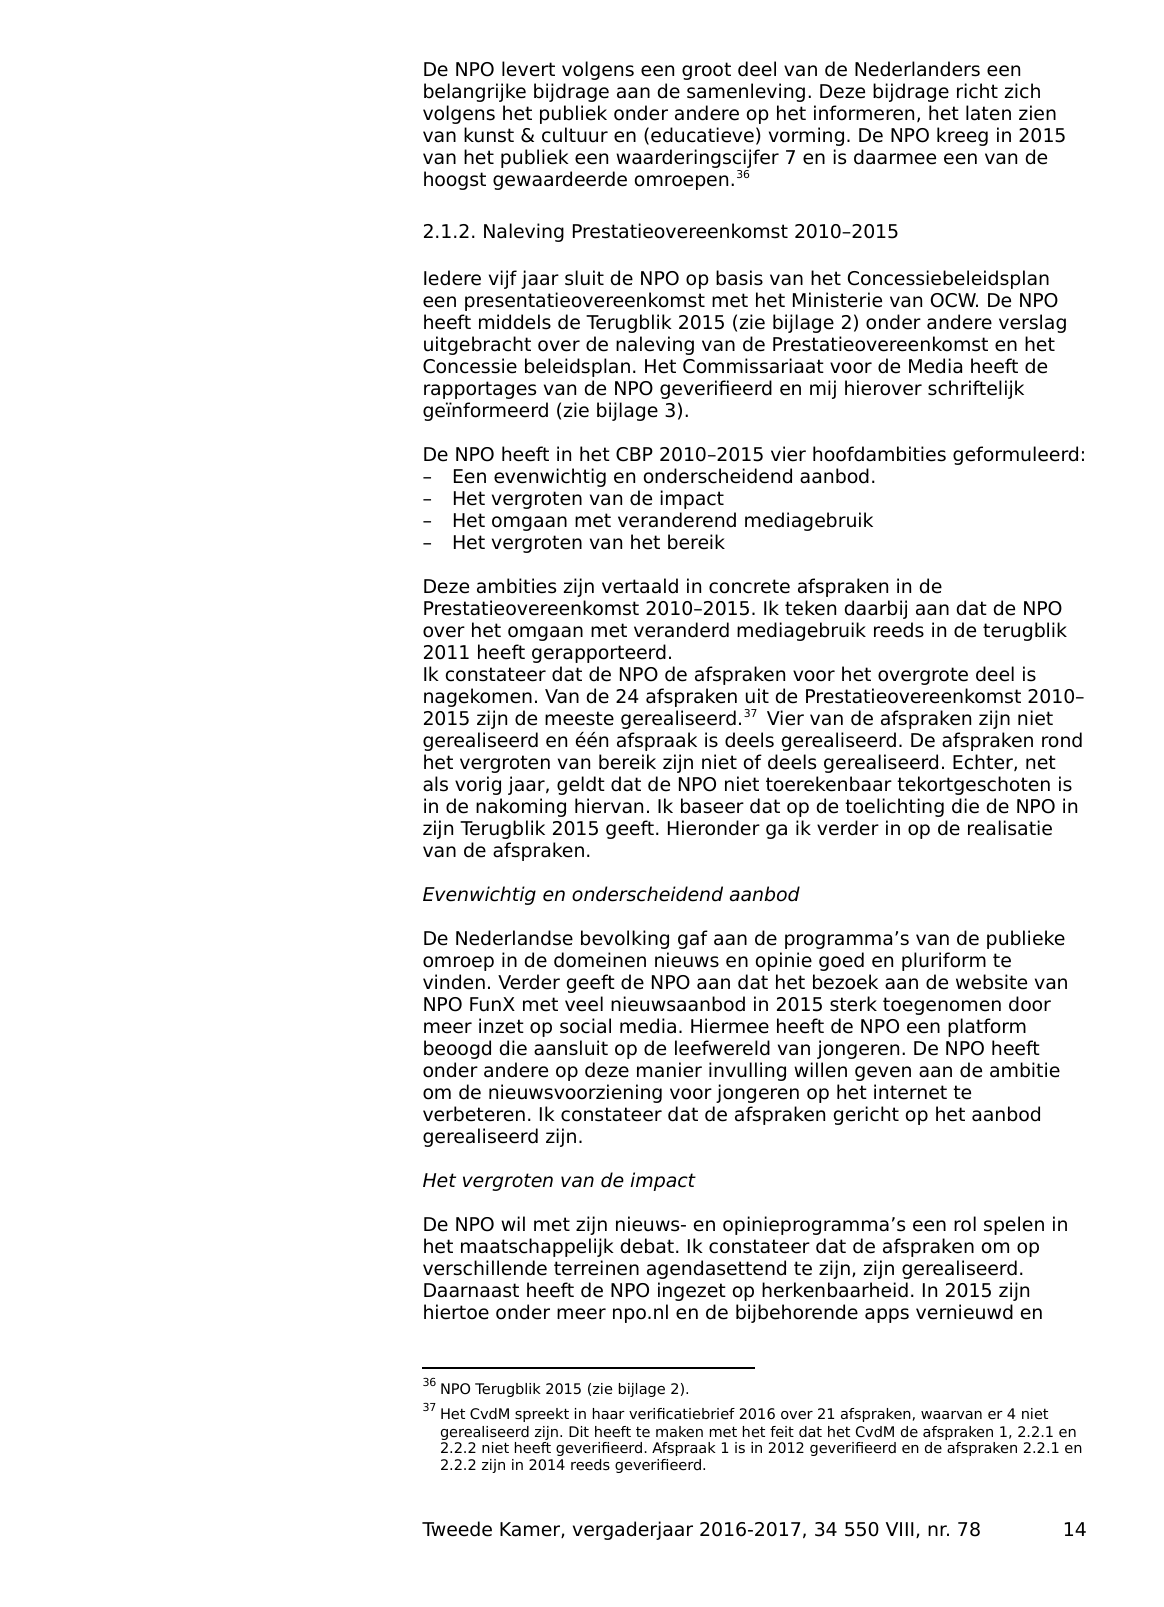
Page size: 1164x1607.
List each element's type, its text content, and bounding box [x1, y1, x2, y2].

text NPO Terugblik 2015 (zie bijlage 2). [422, 1377, 1087, 1399]
text – Het vergroten van de impact [422, 488, 1087, 510]
text De Nederlandse bevolking gaf aan de programma’s van de publieke omroep in de domeinen nieuws en opinie goed en pluriform te vinden. Verder geeft de NPO aan dat het bezoek aan de website van NPO FunX met veel nieuwsaanbod in 2015 sterk toegenomen door meer inzet op social media. Hiermee heeft de NPO een platform beoogd die aansluit op de leefwereld van jongeren. De NPO heeft onder andere op deze manier invulling willen geven aan de ambitie om de nieuwsvoorziening voor jongeren op het internet te verbeteren. Ik constateer dat de afspraken gericht op het aanbod gerealiseerd zijn. [422, 928, 1087, 1148]
subtitle Het vergroten van de impact [422, 1170, 1087, 1192]
subtitle Evenwichtig en onderscheidend aanbod [422, 884, 1087, 906]
text – Het omgaan met veranderend mediagebruik [422, 510, 1087, 532]
subtitle 2.1.2. Naleving Prestatieovereenkomst 2010–2015 [422, 221, 1087, 243]
text Het CvdM spreekt in haar verificatiebrief 2016 over 21 afspraken, waarvan er 4 niet gerealiseerd zijn. Dit heeft te maken met het feit dat het CvdM de afspraken 1, 2.2.1 en 2.2.2 niet heeft geverifieerd. Afspraak 1 is in 2012 geverifieerd en de afspraken 2.2.1 en 2.2.2 zijn in 2014 reeds geverifieerd. [422, 1402, 1087, 1474]
text De NPO levert volgens een groot deel van de Nederlanders een belangrijke bijdrage aan de samenleving. Deze bijdrage richt zich volgens het publiek onder andere op het informeren, het laten zien van kunst & cultuur en (educatieve) vorming. De NPO kreeg in 2015 van het publiek een waarderingscijfer 7 en is daarmee een van de hoogst gewaardeerde omroepen. [422, 59, 1087, 191]
text De NPO heeft in het CBP 2010–2015 vier hoofdambities geformuleerd: [422, 444, 1087, 466]
text Iedere vijf jaar sluit de NPO op basis van het Concessiebeleidsplan een presentatieovereenkomst met het Ministerie van OCW. De NPO heeft middels de Terugblik 2015 (zie bijlage 2) onder andere verslag uitgebracht over de naleving van de Prestatieovereenkomst en het Concessie beleidsplan. Het Commissariaat voor de Media heeft de rapportages van de NPO geverifieerd en mij hierover schriftelijk geïnformeerd (zie bijlage 3). [422, 268, 1087, 422]
text Deze ambities zijn vertaald in concrete afspraken in de Prestatieovereenkomst 2010–2015. Ik teken daarbij aan dat de NPO over het omgaan met veranderd mediagebruik reeds in de terugblik 2011 heeft gerapporteerd. [422, 576, 1087, 664]
text Ik constateer dat de NPO de afspraken voor het overgrote deel is nagekomen. Van de 24 afspraken uit de Prestatieovereenkomst 2010–2015 zijn de meeste gerealiseerd. Vier van de afspraken zijn niet gerealiseerd en één afspraak is deels gerealiseerd. De afspraken rond het vergroten van bereik zijn niet of deels gerealiseerd. Echter, net als vorig jaar, geldt dat de NPO niet toerekenbaar tekortgeschoten is in de nakoming hiervan. Ik baseer dat op de toelichting die de NPO in zijn Terugblik 2015 geeft. Hieronder ga ik verder in op de realisatie van de afspraken. [422, 664, 1087, 862]
text De NPO wil met zijn nieuws- en opinieprogramma’s een rol spelen in het maatschappelijk debat. Ik constateer dat de afspraken om op verschillende terreinen agendasettend te zijn, zijn gerealiseerd. Daarnaast heeft de NPO ingezet op herkenbaarheid. In 2015 zijn hiertoe onder meer npo.nl en de bijbehorende apps vernieuwd en [422, 1214, 1087, 1324]
text – Het vergroten van het bereik [422, 532, 1087, 554]
text – Een evenwichtig en onderscheidend aanbod. [422, 466, 1087, 488]
